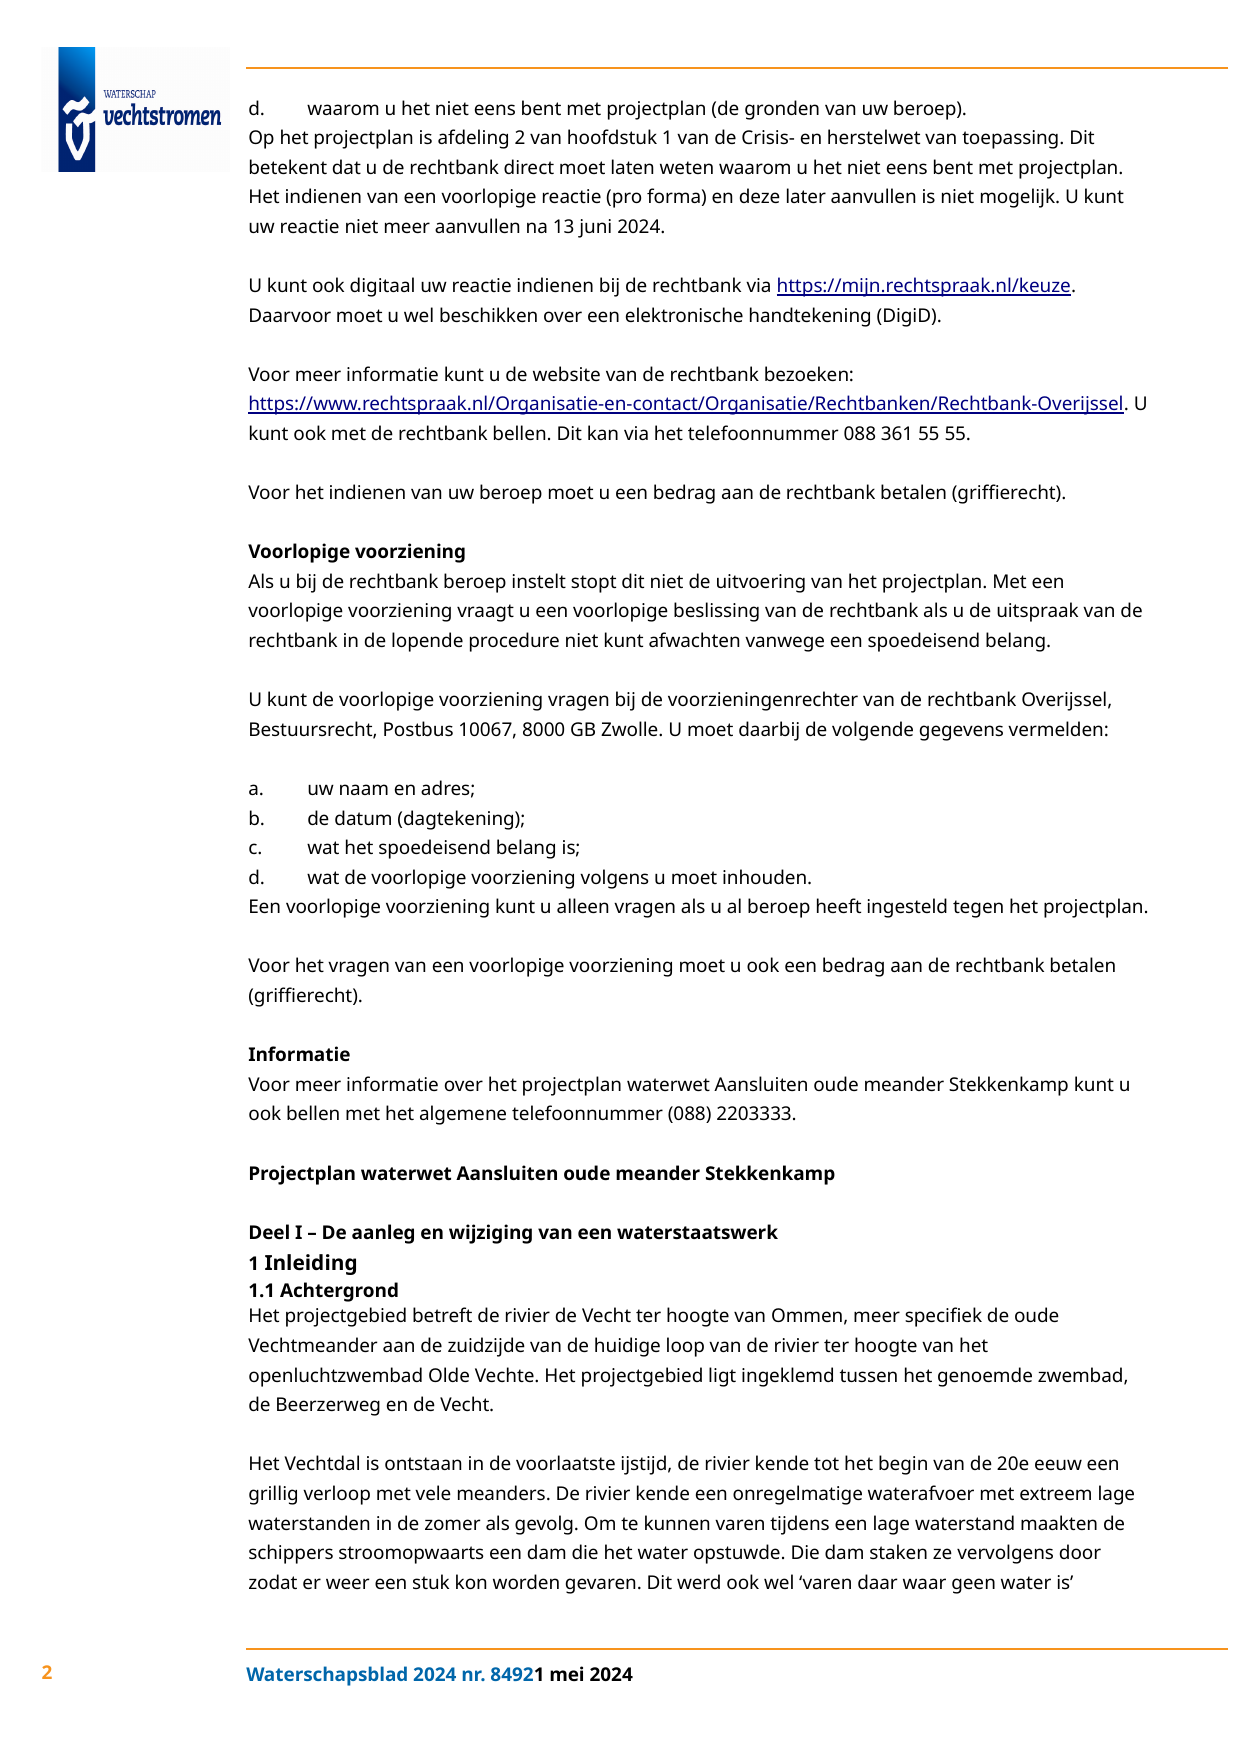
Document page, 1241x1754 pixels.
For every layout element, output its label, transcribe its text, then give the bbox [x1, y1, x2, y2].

text Op het projectplan is afdeling 2 van hoofdstuk 1 van de Crisis- en herstelwet van toepassing. Dit betekent dat u de rechtbank direct moet laten weten waarom u het niet eens bent met projectplan. Het indienen van een voorlopige reactie (pro forma) en deze later aanvullen is niet mogelijk. U kunt uw reactie niet meer aanvullen na 13 juni 2024. [248, 124, 1152, 239]
text Projectplan waterwet Aansluiten oude meander Stekkenkamp [248, 1160, 1152, 1186]
text Voorlopige voorziening [248, 538, 1152, 564]
text Voor het indienen van uw beroep moet u een bedrag aan de rechtbank betalen (griffierecht). [248, 479, 1152, 505]
list uw naam en adres; [248, 775, 1152, 801]
list wat de voorlopige voorziening volgens u moet inhouden. [248, 864, 1152, 890]
text 1 Inleiding [248, 1248, 1152, 1277]
text Informatie [248, 1041, 1152, 1067]
text Voor meer informatie kunt u de website van de rechtbank bezoeken: https://www.rechtspraak.nl/Organisatie-en-contact/Organisatie/Rechtbanken/Rechtbank-Overijssel. U kunt ook met de rechtbank bellen. Dit kan via het telefoonnummer 088 361 55 55. [248, 361, 1152, 446]
text Als u bij de rechtbank beroep instelt stopt dit niet de uitvoering van het projectplan. Met een voorlopige voorziening vraagt u een voorlopige beslissing van de rechtbank als u de uitspraak van de rechtbank in de lopende procedure niet kunt afwachten vanwege een spoedeisend belang. [248, 568, 1152, 653]
text Voor meer informatie over het projectplan waterwet Aansluiten oude meander Stekkenkamp kunt u ook bellen met het algemene telefoonnummer (088) 2203333. [248, 1071, 1152, 1126]
text U kunt de voorlopige voorziening vragen bij de voorzieningenrechter van de rechtbank Overijssel, Bestuursrecht, Postbus 10067, 8000 GB Zwolle. U moet daarbij de volgende gegevens vermelden: [248, 686, 1152, 742]
text U kunt ook digitaal uw reactie indienen bij de rechtbank via https://mijn.rechtspraak.nl/keuze. Daarvoor moet u wel beschikken over een elektronische handtekening (DigiD). [248, 272, 1152, 328]
text Deel I – De aanleg en wijziging van een waterstaatswerk [248, 1219, 1152, 1245]
text Een voorlopige voorziening kunt u alleen vragen als u al beroep heeft ingesteld tegen het projectplan. [248, 893, 1152, 919]
text 1.1 Achtergrond [248, 1277, 1152, 1303]
text Het projectgebied betreft de rivier de Vecht ter hoogte van Ommen, meer specifiek de oude Vechtmeander aan de zuidzijde van de huidige loop van de rivier ter hoogte van het openluchtzwembad Olde Vechte. Het projectgebied ligt ingeklemd tussen het genoemde zwembad, de Beerzerweg en de Vecht. [248, 1303, 1152, 1417]
list waarom u het niet eens bent met projectplan (de gronden van uw beroep). [248, 95, 1152, 121]
text Het Vechtdal is ontstaan in de voorlaatste ijstijd, de rivier kende tot het begin van de 20e eeuw een grillig verloop met vele meanders. De rivier kende een onregelmatige waterafvoer met extreem lage waterstanden in de zomer als gevolg. Om te kunnen varen tijdens een lage waterstand maakten de schippers stroomopwaarts een dam die het water opstuwde. Die dam staken ze vervolgens door zodat er weer een stuk kon worden gevaren. Dit werd ook wel ‘varen daar waar geen water is’ [248, 1451, 1152, 1595]
list wat het spoedeisend belang is; [248, 834, 1152, 860]
list de datum (dagtekening); [248, 805, 1152, 831]
text Voor het vragen van een voorlopige voorziening moet u ook een bedrag aan de rechtbank betalen (griffierecht). [248, 953, 1152, 1008]
picture [41, 47, 231, 172]
